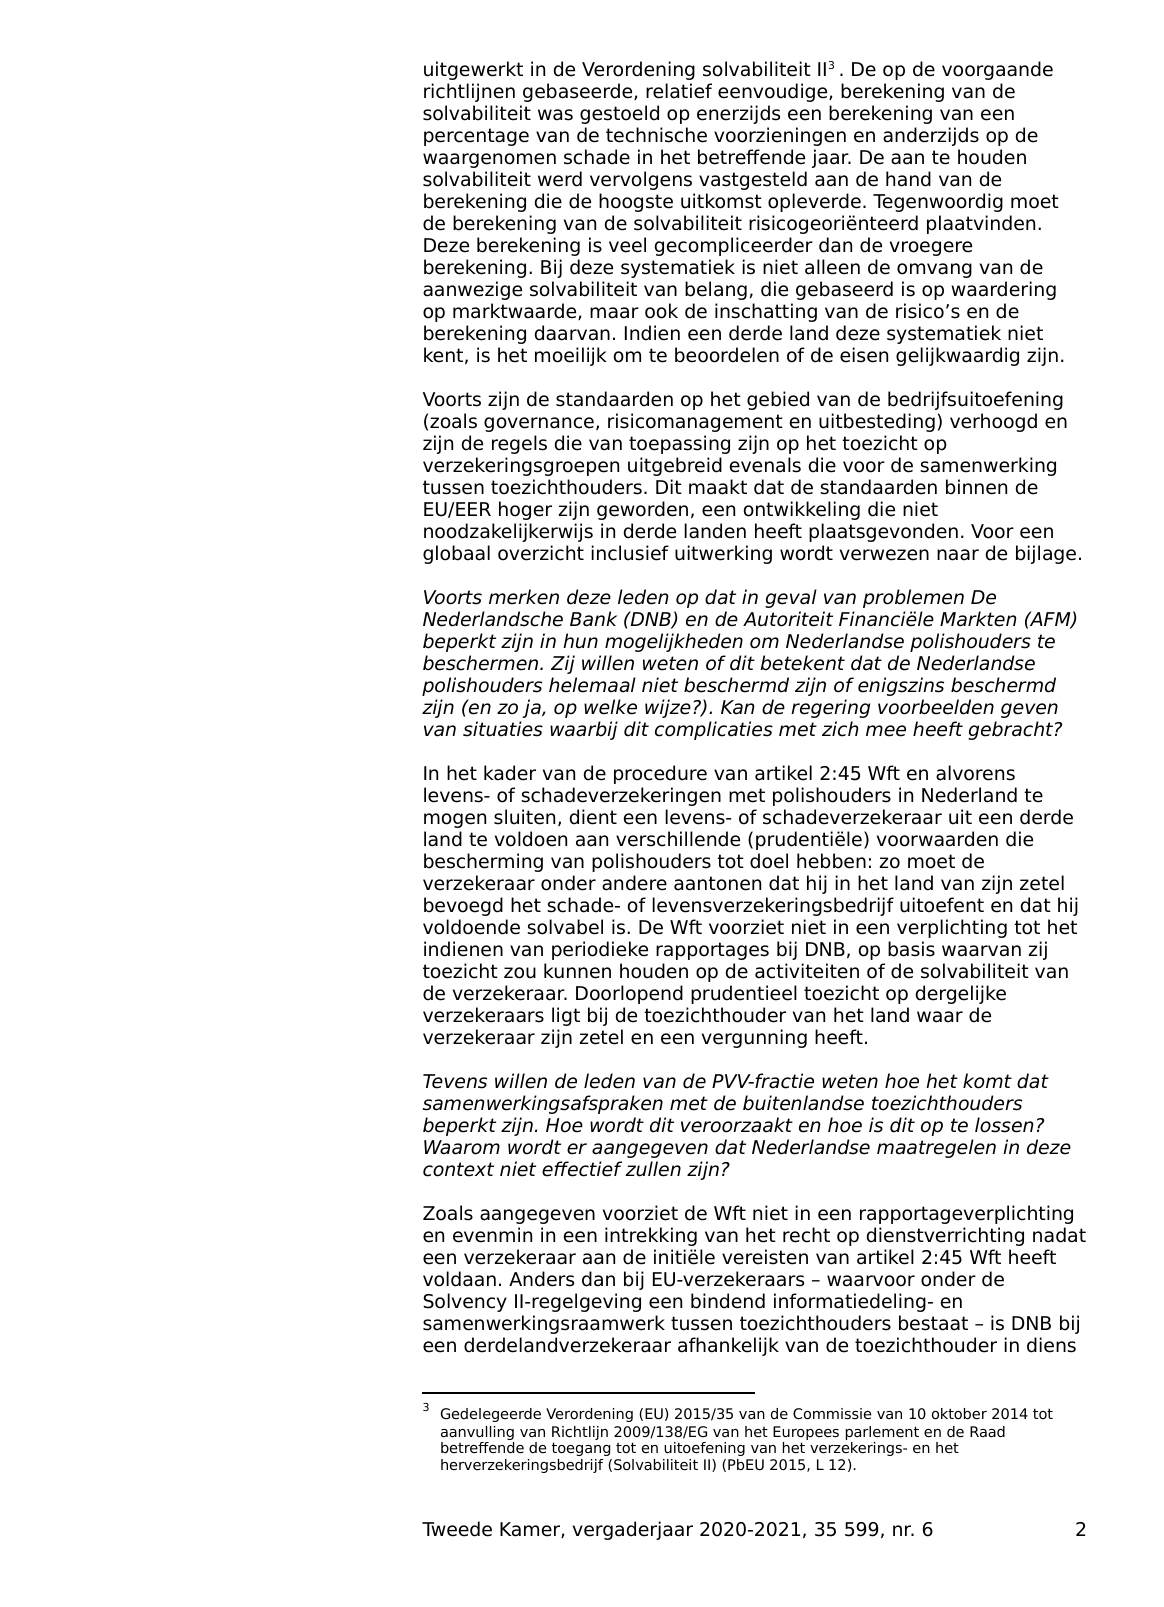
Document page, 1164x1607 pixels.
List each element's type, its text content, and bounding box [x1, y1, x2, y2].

text Voorts zijn de standaarden op het gebied van de bedrijfsuitoefening (zoals governance, risicomanagement en uitbesteding) verhoogd en zijn de regels die van toepassing zijn op het toezicht op verzekeringsgroepen uitgebreid evenals die voor de samenwerking tussen toezichthouders. Dit maakt dat de standaarden binnen de EU/EER hoger zijn geworden, een ontwikkeling die niet noodzakelijkerwijs in derde landen heeft plaatsgevonden. Voor een globaal overzicht inclusief uitwerking wordt verwezen naar de bijlage. [422, 389, 1087, 565]
text Gedelegeerde Verordening (EU) 2015/35 van de Commissie van 10 oktober 2014 tot aanvulling van Richtlijn 2009/138/EG van het Europees parlement en de Raad betreffende de toegang tot en uitoefening van het verzekerings- en het herverzekeringsbedrijf (Solvabiliteit II) (PbEU 2015, L 12). [422, 1402, 1087, 1474]
text uitgewerkt in de Verordening solvabiliteit II. De op de voorgaande richtlijnen gebaseerde, relatief eenvoudige, berekening van de solvabiliteit was gestoeld op enerzijds een berekening van een percentage van de technische voorzieningen en anderzijds op de waargenomen schade in het betreffende jaar. De aan te houden solvabiliteit werd vervolgens vastgesteld aan de hand van de berekening die de hoogste uitkomst opleverde. Tegenwoordig moet de berekening van de solvabiliteit risicogeoriënteerd plaatvinden. Deze berekening is veel gecompliceerder dan de vroegere berekening. Bij deze systematiek is niet alleen de omvang van de aanwezige solvabiliteit van belang, die gebaseerd is op waardering op marktwaarde, maar ook de inschatting van de risico’s en de berekening daarvan. Indien een derde land deze systematiek niet kent, is het moeilijk om te beoordelen of de eisen gelijkwaardig zijn. [422, 59, 1087, 367]
text Tevens willen de leden van de PVV-fractie weten hoe het komt dat samenwerkingsafspraken met de buitenlandse toezichthouders beperkt zijn. Hoe wordt dit veroorzaakt en hoe is dit op te lossen? Waarom wordt er aangegeven dat Nederlandse maatregelen in deze context niet effectief zullen zijn? [422, 1071, 1087, 1181]
text In het kader van de procedure van artikel 2:45 Wft en alvorens levens- of schadeverzekeringen met polishouders in Nederland te mogen sluiten, dient een levens- of schadeverzekeraar uit een derde land te voldoen aan verschillende (prudentiële) voorwaarden die bescherming van polishouders tot doel hebben: zo moet de verzekeraar onder andere aantonen dat hij in het land van zijn zetel bevoegd het schade- of levensverzekeringsbedrijf uitoefent en dat hij voldoende solvabel is. De Wft voorziet niet in een verplichting tot het indienen van periodieke rapportages bij DNB, op basis waarvan zij toezicht zou kunnen houden op de activiteiten of de solvabiliteit van de verzekeraar. Doorlopend prudentieel toezicht op dergelijke verzekeraars ligt bij de toezichthouder van het land waar de verzekeraar zijn zetel en een vergunning heeft. [422, 763, 1087, 1049]
text Zoals aangegeven voorziet de Wft niet in een rapportageverplichting en evenmin in een intrekking van het recht op dienstverrichting nadat een verzekeraar aan de initiële vereisten van artikel 2:45 Wft heeft voldaan. Anders dan bij EU-verzekeraars – waarvoor onder de Solvency II-regelgeving een bindend informatiedeling- en samenwerkingsraamwerk tussen toezichthouders bestaat – is DNB bij een derdelandverzekeraar afhankelijk van de toezichthouder in diens [422, 1203, 1087, 1357]
text Voorts merken deze leden op dat in geval van problemen De Nederlandsche Bank (DNB) en de Autoriteit Financiële Markten (AFM) beperkt zijn in hun mogelijkheden om Nederlandse polishouders te beschermen. Zij willen weten of dit betekent dat de Nederlandse polishouders helemaal niet beschermd zijn of enigszins beschermd zijn (en zo ja, op welke wijze?). Kan de regering voorbeelden geven van situaties waarbij dit complicaties met zich mee heeft gebracht? [422, 587, 1087, 741]
